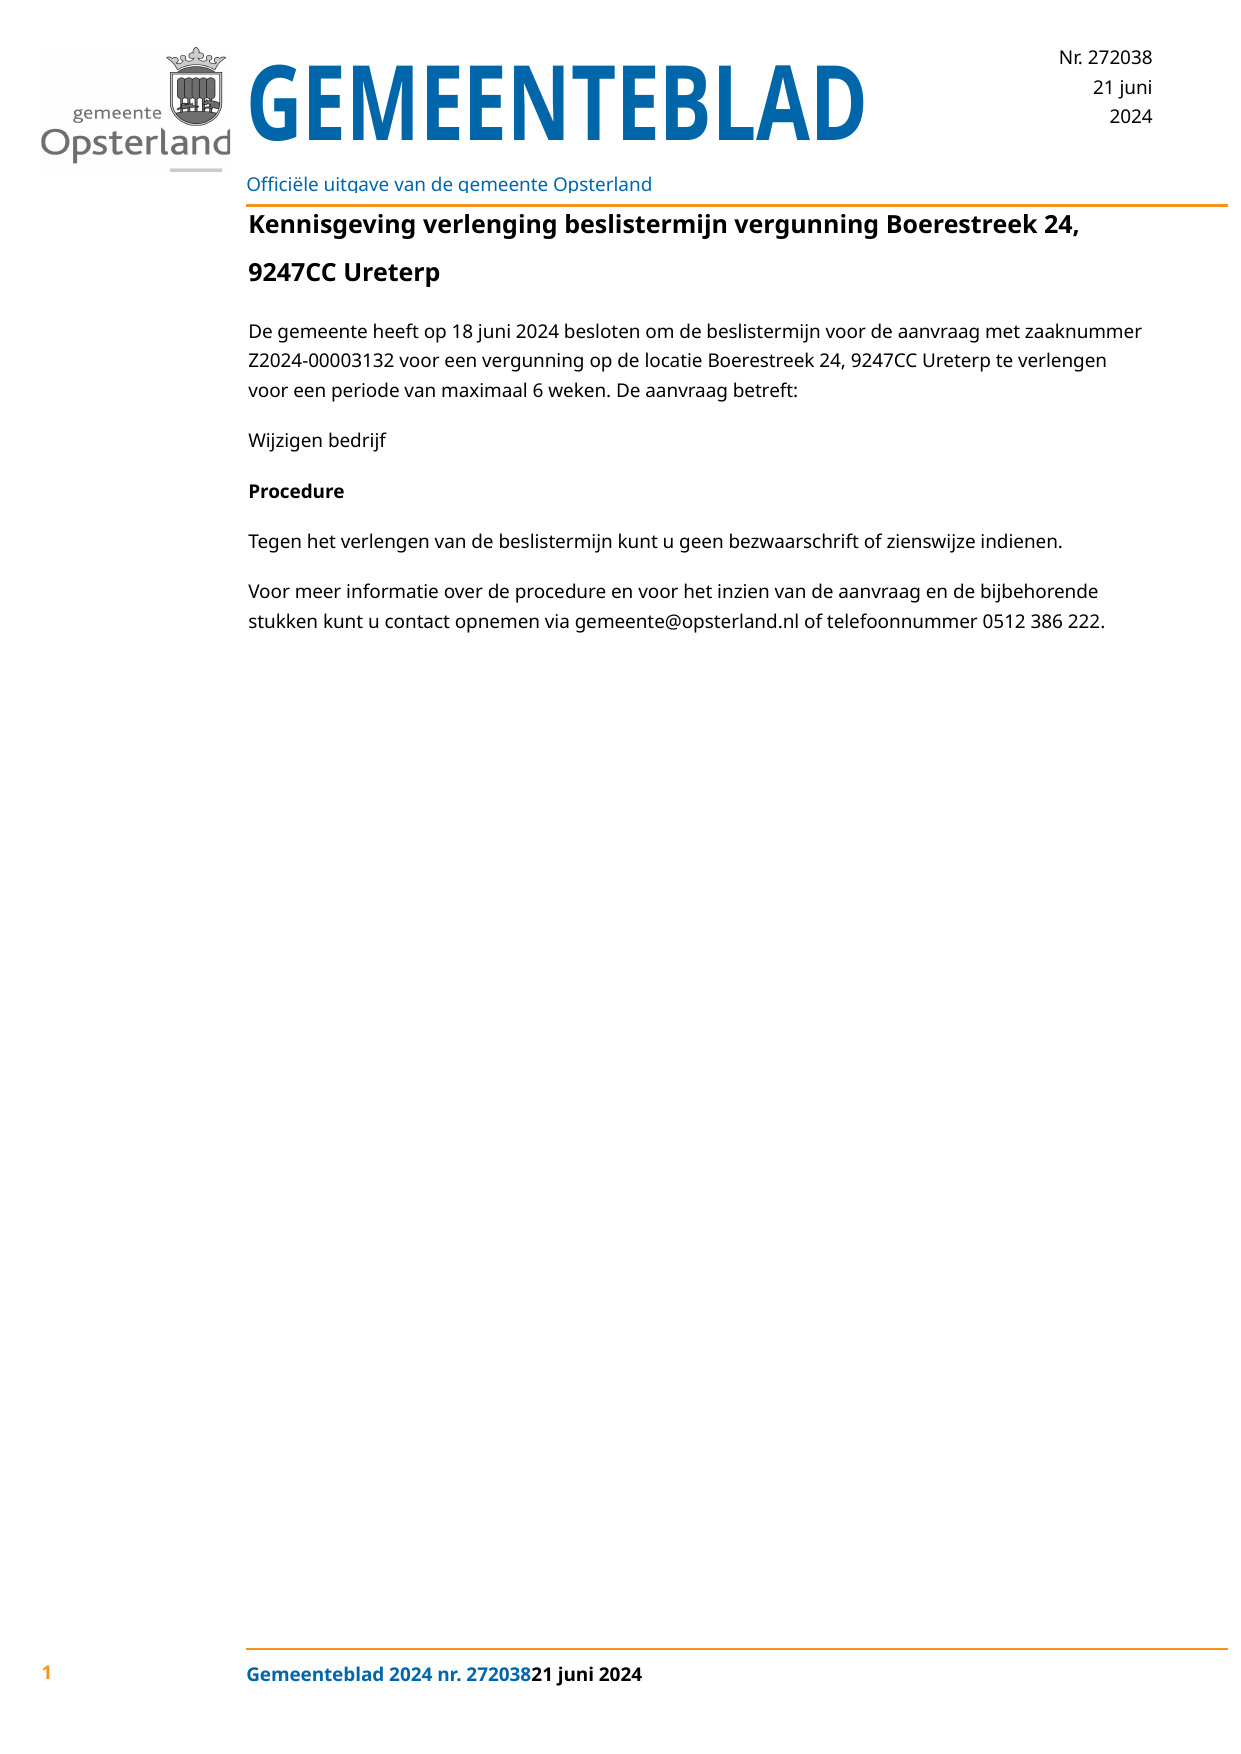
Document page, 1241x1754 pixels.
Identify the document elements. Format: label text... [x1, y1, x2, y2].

text Voor meer informatie over de procedure en voor het inzien van de aanvraag en de bijbehorende stukken kunt u contact opnemen via gemeente@opsterland.nl of telefoonnummer 0512 386 222. [248, 579, 1152, 634]
text Procedure [248, 478, 1152, 504]
text Wijzigen bedrijf [248, 427, 1152, 453]
text De gemeente heeft op 18 juni 2024 besloten om de beslistermijn voor de aanvraag met zaaknummer Z2024-00003132 voor een vergunning op de locatie Boerestreek 24, 9247CC Ureterp te verlengen voor een periode van maximaal 6 weken. De aanvraag betreft: [248, 318, 1152, 403]
text Kennisgeving verlenging beslistermijn vergunning Boerestreek 24, 9247CC Ureterp [248, 207, 1152, 288]
picture [41, 47, 231, 172]
text Tegen het verlengen van de beslistermijn kunt u geen bezwaarschrift of zienswijze indienen. [248, 528, 1152, 554]
